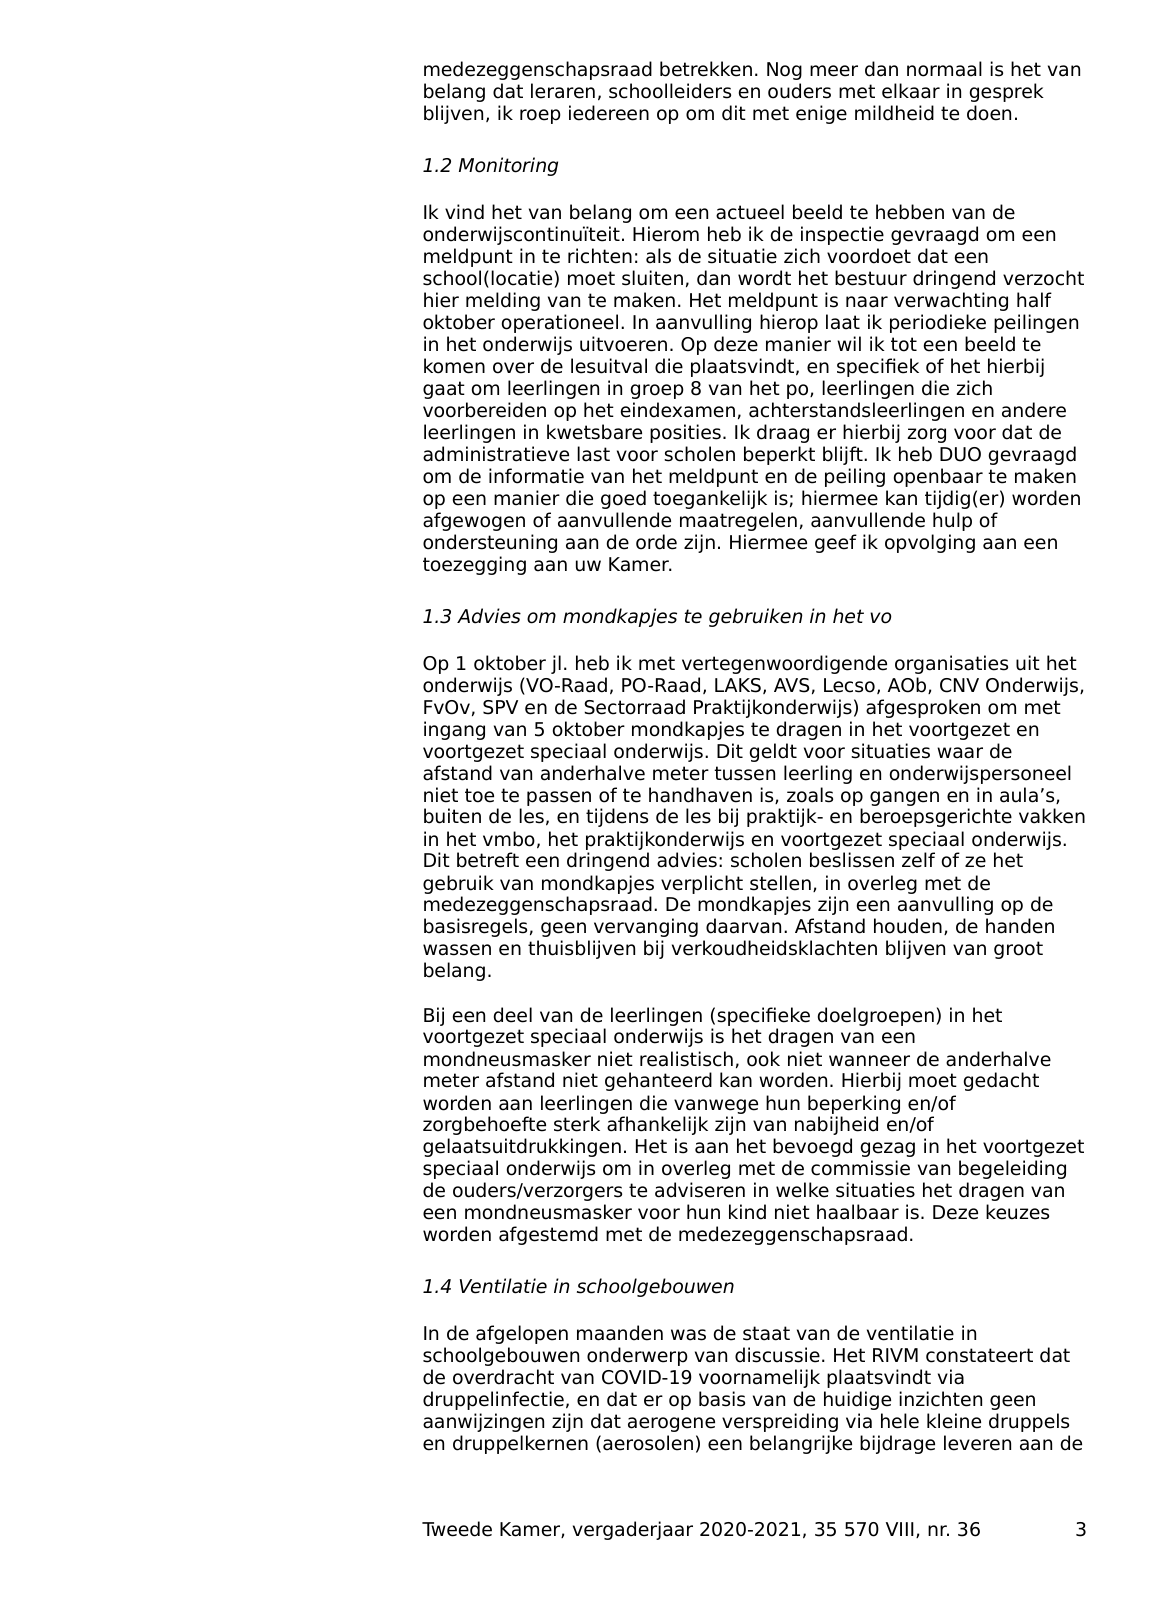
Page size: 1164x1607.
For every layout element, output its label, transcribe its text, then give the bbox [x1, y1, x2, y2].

text medezeggenschapsraad betrekken. Nog meer dan normaal is het van belang dat leraren, schoolleiders en ouders met elkaar in gesprek blijven, ik roep iedereen op om dit met enige mildheid te doen. [422, 59, 1087, 125]
subtitle 1.2 Monitoring [422, 155, 1087, 177]
text Op 1 oktober jl. heb ik met vertegenwoordigende organisaties uit het onderwijs (VO-Raad, PO-Raad, LAKS, AVS, Lecso, AOb, CNV Onderwijs, FvOv, SPV en de Sectorraad Praktijkonderwijs) afgesproken om met ingang van 5 oktober mondkapjes te dragen in het voortgezet en voortgezet speciaal onderwijs. Dit geldt voor situaties waar de afstand van anderhalve meter tussen leerling en onderwijspersoneel niet toe te passen of te handhaven is, zoals op gangen en in aula’s, buiten de les, en tijdens de les bij praktijk- en beroepsgerichte vakken in het vmbo, het praktijkonderwijs en voortgezet speciaal onderwijs. Dit betreft een dringend advies: scholen beslissen zelf of ze het gebruik van mondkapjes verplicht stellen, in overleg met de medezeggenschapsraad. De mondkapjes zijn een aanvulling op de basisregels, geen vervanging daarvan. Afstand houden, de handen wassen en thuisblijven bij verkoudheidsklachten blijven van groot belang. [422, 653, 1087, 982]
text Bij een deel van de leerlingen (specifieke doelgroepen) in het voortgezet speciaal onderwijs is het dragen van een mondneusmasker niet realistisch, ook niet wanneer de anderhalve meter afstand niet gehanteerd kan worden. Hierbij moet gedacht worden aan leerlingen die vanwege hun beperking en/of zorgbehoefte sterk afhankelijk zijn van nabijheid en/of gelaatsuitdrukkingen. Het is aan het bevoegd gezag in het voortgezet speciaal onderwijs om in overleg met de commissie van begeleiding de ouders/verzorgers te adviseren in welke situaties het dragen van een mondneusmasker voor hun kind niet haalbaar is. Deze keuzes worden afgestemd met de medezeggenschapsraad. [422, 1004, 1087, 1246]
text In de afgelopen maanden was de staat van de ventilatie in schoolgebouwen onderwerp van discussie. Het RIVM constateert dat de overdracht van COVID-19 voornamelijk plaatsvindt via druppelinfectie, en dat er op basis van de huidige inzichten geen aanwijzingen zijn dat aerogene verspreiding via hele kleine druppels en druppelkernen (aerosolen) een belangrijke bijdrage leveren aan de [422, 1323, 1087, 1455]
subtitle 1.3 Advies om mondkapjes te gebruiken in het vo [422, 606, 1087, 628]
text Ik vind het van belang om een actueel beeld te hebben van de onderwijscontinuïteit. Hierom heb ik de inspectie gevraagd om een meldpunt in te richten: als de situatie zich voordoet dat een school(locatie) moet sluiten, dan wordt het bestuur dringend verzocht hier melding van te maken. Het meldpunt is naar verwachting half oktober operationeel. In aanvulling hierop laat ik periodieke peilingen in het onderwijs uitvoeren. Op deze manier wil ik tot een beeld te komen over de lesuitval die plaatsvindt, en specifiek of het hierbij gaat om leerlingen in groep 8 van het po, leerlingen die zich voorbereiden op het eindexamen, achterstandsleerlingen en andere leerlingen in kwetsbare posities. Ik draag er hierbij zorg voor dat de administratieve last voor scholen beperkt blijft. Ik heb DUO gevraagd om de informatie van het meldpunt en de peiling openbaar te maken op een manier die goed toegankelijk is; hiermee kan tijdig(er) worden afgewogen of aanvullende maatregelen, aanvullende hulp of ondersteuning aan de orde zijn. Hiermee geef ik opvolging aan een toezegging aan uw Kamer. [422, 202, 1087, 576]
subtitle 1.4 Ventilatie in schoolgebouwen [422, 1276, 1087, 1298]
